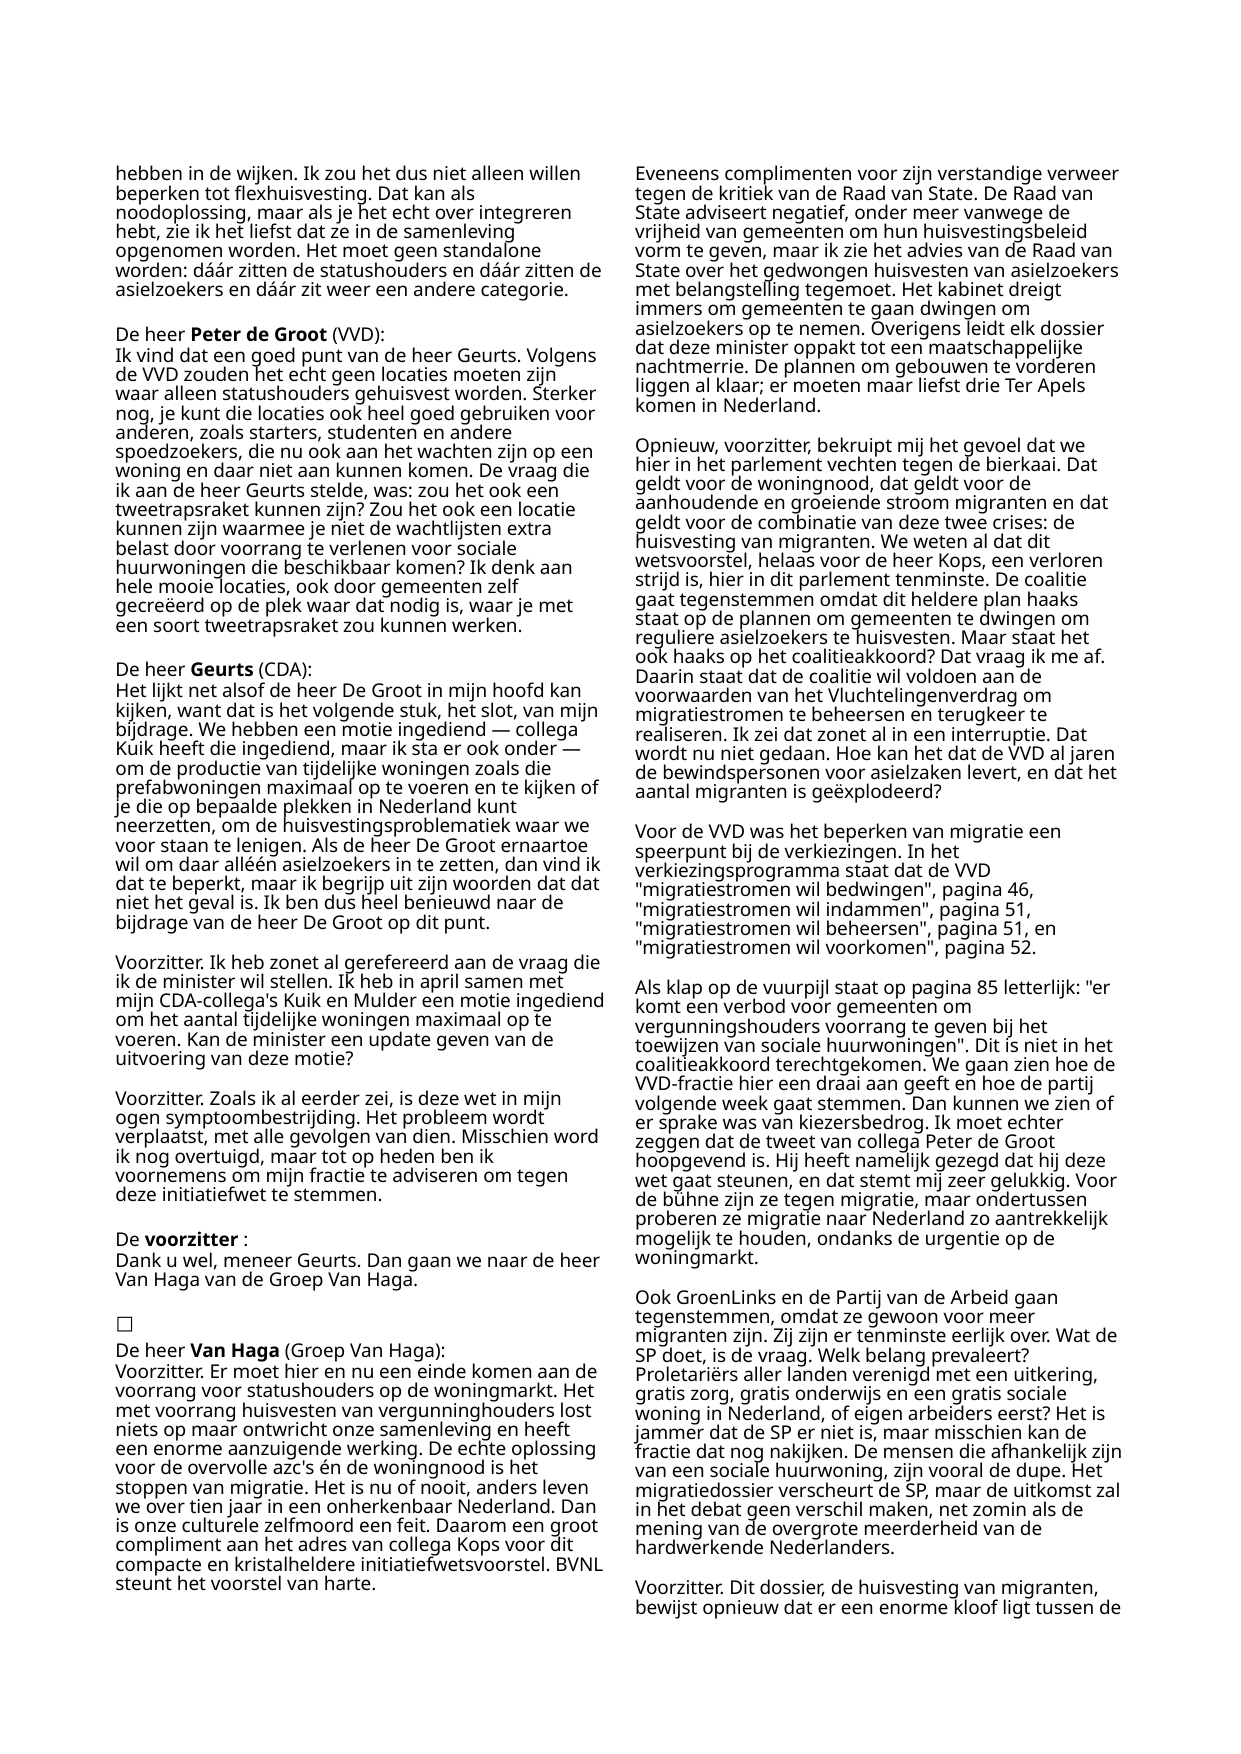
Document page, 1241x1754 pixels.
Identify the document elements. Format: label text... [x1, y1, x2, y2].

text De heer Peter de Groot (VVD): [115, 321, 605, 347]
text Voorzitter. Ik heb zonet al gerefereerd aan de vraag die ik de minister wil stellen. Ik heb in april samen met mijn CDA-collega's Kuik en Mulder een motie ingediend om het aantal tijdelijke woningen maximaal op te voeren. Kan de minister een update geven van de uitvoering van deze motie? [115, 954, 605, 1069]
text Het lijkt net alsof de heer De Groot in mijn hoofd kan kijken, want dat is het volgende stuk, het slot, van mijn bijdrage. We hebben een motie ingediend — collega Kuik heeft die ingediend, maar ik sta er ook onder — om de productie van tijdelijke woningen zoals die prefabwoningen maximaal op te voeren en te kijken of je die op bepaalde plekken in Nederland kunt neerzetten, om de huisvestingsproblematiek waar we voor staan te lenigen. Als de heer De Groot ernaartoe wil om daar alléén asielzoekers in te zetten, dan vind ik dat te beperkt, maar ik begrijp uit zijn woorden dat dat niet het geval is. Ik ben dus heel benieuwd naar de bijdrage van de heer De Groot op dit punt. [115, 682, 605, 933]
text De voorzitter : [115, 1226, 605, 1252]
text Voor de VVD was het beperken van migratie een speerpunt bij de verkiezingen. In het verkiezingsprogramma staat dat de VVD "migratiestromen wil bedwingen", pagina 46, "migratiestromen wil indammen", pagina 51, "migratiestromen wil beheersen", pagina 51, en "migratiestromen wil voorkomen", pagina 52. [635, 823, 1125, 958]
text Eveneens complimenten voor zijn verstandige verweer tegen de kritiek van de Raad van State. De Raad van State adviseert negatief, onder meer vanwege de vrijheid van gemeenten om hun huisvestingsbeleid vorm te geven, maar ik zie het advies van de Raad van State over het gedwongen huisvesten van asielzoekers met belangstelling tegemoet. Het kabinet dreigt immers om gemeenten te gaan dwingen om asielzoekers op te nemen. Overigens leidt elk dossier dat deze minister oppakt tot een maatschappelijke nachtmerrie. De plannen om gebouwen te vorderen liggen al klaar; er moeten maar liefst drie Ter Apels komen in Nederland. [635, 165, 1125, 416]
text Voorzitter. Dit dossier, de huisvesting van migranten, bewijst opnieuw dat er een enorme kloof ligt tussen de [635, 1579, 1125, 1618]
text Ik vind dat een goed punt van de heer Geurts. Volgens de VVD zouden het echt geen locaties moeten zijn waar alleen statushouders gehuisvest worden. Sterker nog, je kunt die locaties ook heel goed gebruiken voor anderen, zoals starters, studenten en andere spoedzoekers, die nu ook aan het wachten zijn op een woning en daar niet aan kunnen komen. De vraag die ik aan de heer Geurts stelde, was: zou het ook een tweetrapsraket kunnen zijn? Zou het ook een locatie kunnen zijn waarmee je niet de wachtlijsten extra belast door voorrang te verlenen voor sociale huurwoningen die beschikbaar komen? Ik denk aan hele mooie locaties, ook door gemeenten zelf gecreëerd op de plek waar dat nodig is, waar je met een soort tweetrapsraket zou kunnen werken. [115, 347, 605, 636]
text Opnieuw, voorzitter, bekruipt mij het gevoel dat we hier in het parlement vechten tegen de bierkaai. Dat geldt voor de woningnood, dat geldt voor de aanhoudende en groeiende stroom migranten en dat geldt voor de combinatie van deze twee crises: de huisvesting van migranten. We weten al dat dit wetsvoorstel, helaas voor de heer Kops, een verloren strijd is, hier in dit parlement tenminste. De coalitie gaat tegenstemmen omdat dit heldere plan haaks staat op de plannen om gemeenten te dwingen om reguliere asielzoekers te huisvesten. Maar staat het ook haaks op het coalitieakkoord? Dat vraag ik me af. Daarin staat dat de coalitie wil voldoen aan de voorwaarden van het Vluchtelingenverdrag om migratiestromen te beheersen en terugkeer te realiseren. Ik zei dat zonet al in een interruptie. Dat wordt nu niet gedaan. Hoe kan het dat de VVD al jaren de bewindspersonen voor asielzaken levert, en dat het aantal migranten is geëxplodeerd? [635, 437, 1125, 803]
text Voorzitter. Er moet hier en nu een einde komen aan de voorrang voor statushouders op de woningmarkt. Het met voorrang huisvesten van vergunninghouders lost niets op maar ontwricht onze samenleving en heeft een enorme aanzuigende werking. De echte oplossing voor de overvolle azc's én de woningnood is het stoppen van migratie. Het is nu of nooit, anders leven we over tien jaar in een onherkenbaar Nederland. Dan is onze culturele zelfmoord een feit. Daarom een groot compliment aan het adres van collega Kops voor dit compacte en kristalheldere initiatiefwetsvoorstel. BVNL steunt het voorstel van harte. [115, 1363, 605, 1594]
text De heer Geurts (CDA): [115, 657, 605, 682]
text ⬜ [115, 1312, 605, 1337]
text Dank u wel, meneer Geurts. Dan gaan we naar de heer Van Haga van de Groep Van Haga. [115, 1252, 605, 1291]
text De heer Van Haga (Groep Van Haga): [115, 1337, 605, 1363]
text hebben in de wijken. Ik zou het dus niet alleen willen beperken tot flexhuisvesting. Dat kan als noodoplossing, maar als je het echt over integreren hebt, zie ik het liefst dat ze in de samenleving opgenomen worden. Het moet geen standalone worden: dáár zitten de statushouders en dáár zitten de asielzoekers en dáár zit weer een andere categorie. [115, 165, 605, 300]
text Als klap op de vuurpijl staat op pagina 85 letterlijk: "er komt een verbod voor gemeenten om vergunningshouders voorrang te geven bij het toewijzen van sociale huurwoningen". Dit is niet in het coalitieakkoord terechtgekomen. We gaan zien hoe de VVD-fractie hier een draai aan geeft en hoe de partij volgende week gaat stemmen. Dan kunnen we zien of er sprake was van kiezersbedrog. Ik moet echter zeggen dat de tweet van collega Peter de Groot hoopgevend is. Hij heeft namelijk gezegd dat hij deze wet gaat steunen, en dat stemt mij zeer gelukkig. Voor de bühne zijn ze tegen migratie, maar ondertussen proberen ze migratie naar Nederland zo aantrekkelijk mogelijk te houden, ondanks de urgentie op de woningmarkt. [635, 979, 1125, 1268]
text Voorzitter. Zoals ik al eerder zei, is deze wet in mijn ogen symptoombestrijding. Het probleem wordt verplaatst, met alle gevolgen van dien. Misschien word ik nog overtuigd, maar tot op heden ben ik voornemens om mijn fractie te adviseren om tegen deze initiatiefwet te stemmen. [115, 1090, 605, 1206]
text Ook GroenLinks en de Partij van de Arbeid gaan tegenstemmen, omdat ze gewoon voor meer migranten zijn. Zij zijn er tenminste eerlijk over. Wat de SP doet, is de vraag. Welk belang prevaleert? Proletariërs aller landen verenigd met een uitkering, gratis zorg, gratis onderwijs en een gratis sociale woning in Nederland, of eigen arbeiders eerst? Het is jammer dat de SP er niet is, maar misschien kan de fractie dat nog nakijken. De mensen die afhankelijk zijn van een sociale huurwoning, zijn vooral de dupe. Het migratiedossier verscheurt de SP, maar de uitkomst zal in het debat geen verschil maken, net zomin als de mening van de overgrote meerderheid van de hardwerkende Nederlanders. [635, 1289, 1125, 1559]
